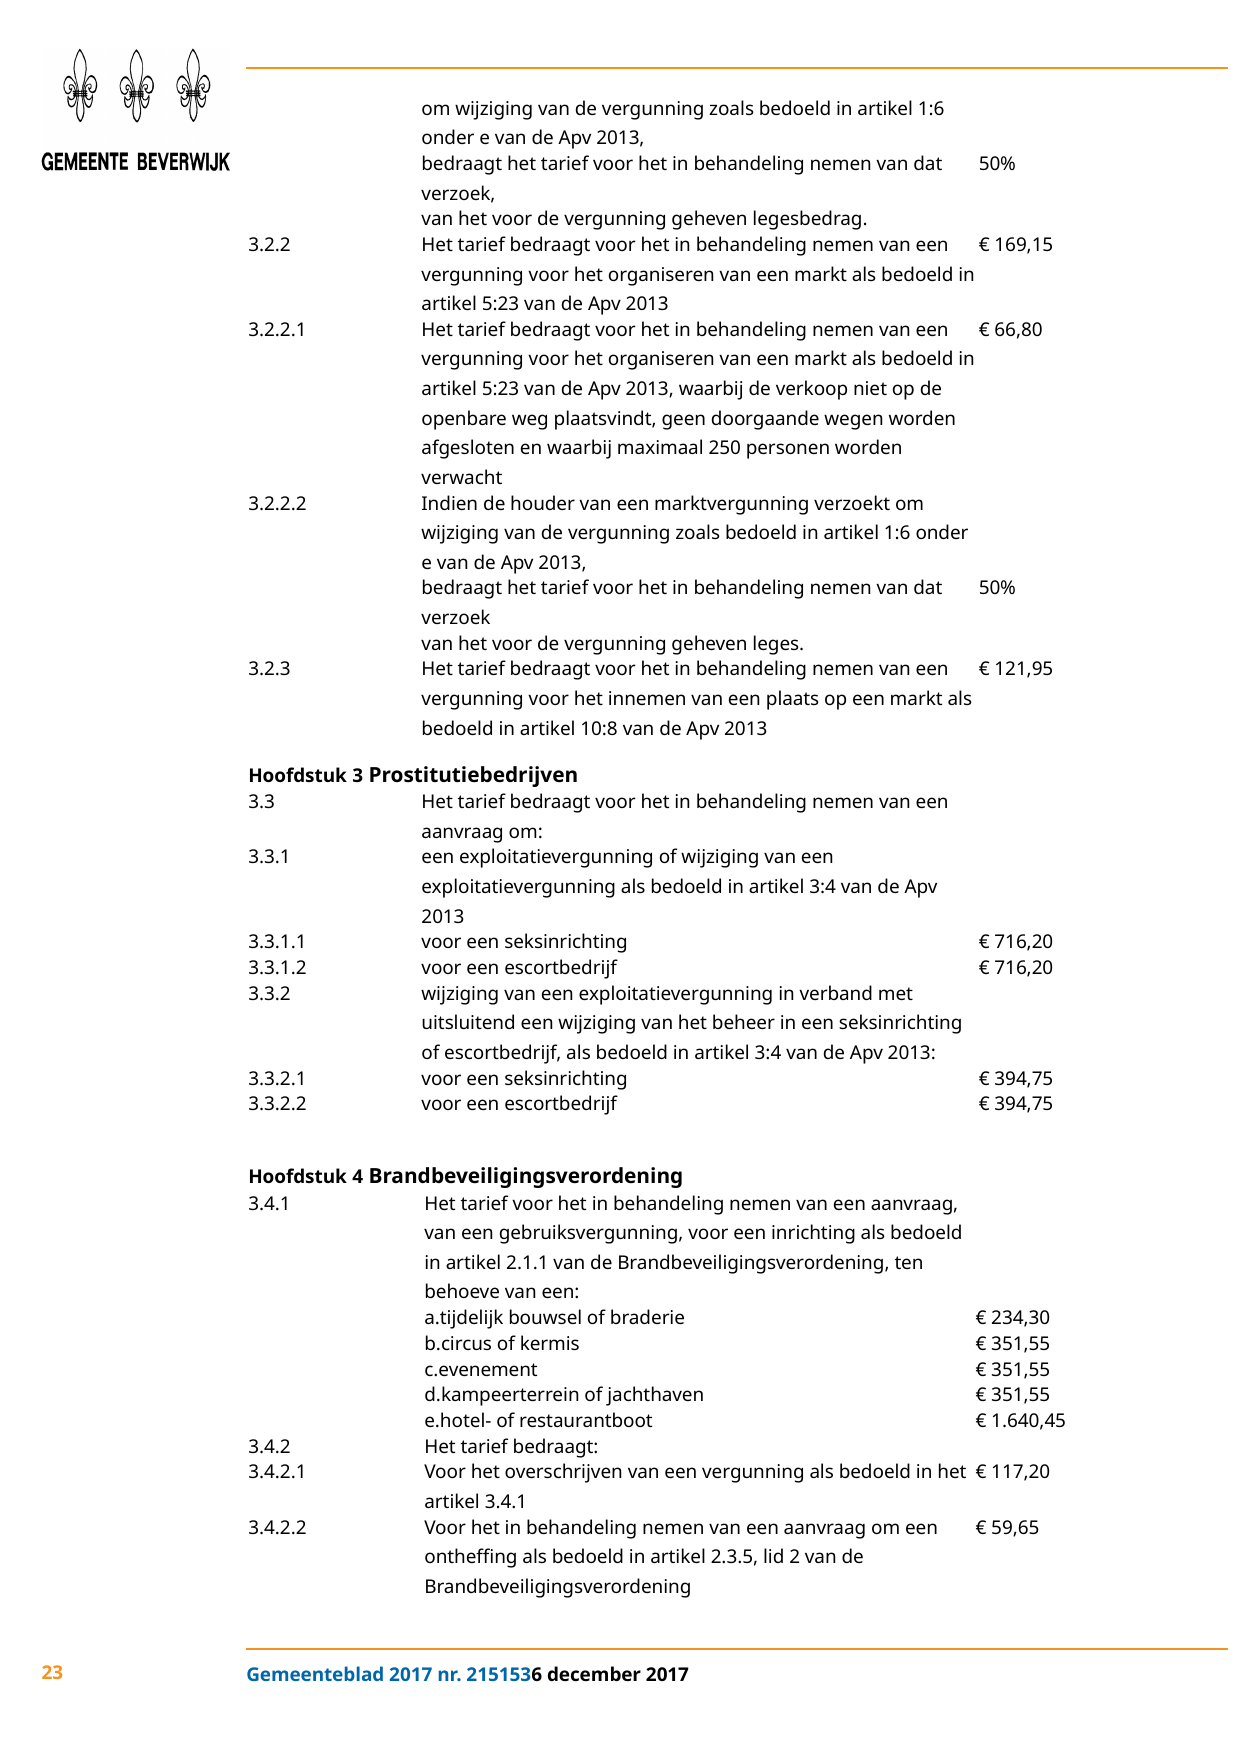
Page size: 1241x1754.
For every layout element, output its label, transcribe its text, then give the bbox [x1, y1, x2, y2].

table_header 3.3 [248, 788, 421, 844]
table_cell 3.3.2 [248, 980, 421, 1065]
table_cell e.hotel- of restaurantboot [424, 1407, 975, 1433]
table_cell 3.4.2 [248, 1433, 424, 1459]
table_cell [979, 980, 1152, 1065]
table_cell 3.2.3 [248, 656, 421, 741]
table_cell 3.3.1 [248, 844, 421, 928]
table_cell [248, 1116, 421, 1142]
table_cell [979, 1116, 1152, 1142]
table_cell voor een seksinrichting [421, 929, 978, 954]
table_cell [979, 95, 1152, 150]
table_cell € 234,30 [975, 1304, 1152, 1330]
table_cell € 169,15 [979, 231, 1152, 316]
table_cell € 394,75 [979, 1065, 1152, 1091]
table_cell c.evenement [424, 1356, 975, 1382]
table_cell € 117,20 [975, 1459, 1152, 1514]
table_cell d.kampeerterrein of jachthaven [424, 1382, 975, 1407]
table_cell 3.2.2.1 [248, 316, 421, 490]
table_cell Indien de houder van een marktvergunning verzoekt om wijziging van de vergunning zoals bedoeld in artikel 1:6 onder e van de Apv 2013, [421, 490, 978, 574]
table_cell € 121,95 [979, 656, 1152, 741]
table_cell € 59,65 [975, 1514, 1152, 1599]
table_cell € 394,75 [979, 1091, 1152, 1116]
table_cell [248, 1304, 424, 1330]
table_cell voor een escortbedrijf [421, 954, 978, 980]
text Hoofdstuk 4 Brandbeveiligingsverordening [248, 1161, 1152, 1190]
table_cell € 66,80 [979, 316, 1152, 490]
table_cell Het tarief bedraagt: [424, 1433, 975, 1459]
table_cell € 351,55 [975, 1356, 1152, 1382]
table_cell Het tarief bedraagt voor het in behandeling nemen van een vergunning voor het organiseren van een markt als bedoeld in artikel 5:23 van de Apv 2013 [421, 231, 978, 316]
table_cell 50% [979, 150, 1152, 205]
table_cell b.circus of kermis [424, 1330, 975, 1356]
table_header 3.4.1 [248, 1190, 424, 1304]
table_cell 3.2.2 [248, 231, 421, 316]
table_cell [979, 630, 1152, 656]
table_cell 3.3.2.1 [248, 1065, 421, 1091]
table_header [975, 1190, 1152, 1304]
table_cell bedraagt het tarief voor het in behandeling nemen van dat verzoek [421, 575, 978, 630]
table_header Het tarief bedraagt voor het in behandeling nemen van een aanvraag om: [421, 788, 978, 844]
table_cell € 1.640,45 [975, 1407, 1152, 1433]
table_cell 3.4.2.2 [248, 1514, 424, 1599]
table_cell wijziging van een exploitatievergunning in verband met uitsluitend een wijziging van het beheer in een seksinrichting of escortbedrijf, als bedoeld in artikel 3:4 van de Apv 2013: [421, 980, 978, 1065]
table_cell [979, 490, 1152, 574]
table_cell [248, 575, 421, 630]
table_cell € 351,55 [975, 1330, 1152, 1356]
table_cell een exploitatievergunning of wijziging van een exploitatievergunning als bedoeld in artikel 3:4 van de Apv 2013 [421, 844, 978, 928]
table_cell Het tarief bedraagt voor het in behandeling nemen van een vergunning voor het innemen van een plaats op een markt als bedoeld in artikel 10:8 van de Apv 2013 [421, 656, 978, 741]
table_cell om wijziging van de vergunning zoals bedoeld in artikel 1:6 onder e van de Apv 2013, [421, 95, 978, 150]
table_cell 3.4.2.1 [248, 1459, 424, 1514]
table_cell [248, 1356, 424, 1382]
table_cell Voor het in behandeling nemen van een aanvraag om een ontheffing als bedoeld in artikel 2.3.5, lid 2 van de Brandbeveiligingsverordening [424, 1514, 975, 1599]
table_header Het tarief voor het in behandeling nemen van een aanvraag, van een gebruiksvergunning, voor een inrichting als bedoeld in artikel 2.1.1 van de Brandbeveiligingsverordening, ten behoeve van een: [424, 1190, 975, 1304]
table_cell 3.3.1.1 [248, 929, 421, 954]
table_cell [248, 95, 421, 150]
table_cell [421, 1116, 978, 1142]
text Hoofdstuk 3 Prostitutiebedrijven [248, 760, 1152, 788]
table_cell [248, 205, 421, 231]
table_cell 3.3.2.2 [248, 1091, 421, 1116]
table_cell 50% [979, 575, 1152, 630]
table_cell Het tarief bedraagt voor het in behandeling nemen van een vergunning voor het organiseren van een markt als bedoeld in artikel 5:23 van de Apv 2013, waarbij de verkoop niet op de openbare weg plaatsvindt, geen doorgaande wegen worden afgesloten en waarbij maximaal 250 personen worden verwacht [421, 316, 978, 490]
picture [41, 47, 231, 172]
table_cell [248, 1382, 424, 1407]
table_cell voor een seksinrichting [421, 1065, 978, 1091]
table_cell 3.2.2.2 [248, 490, 421, 574]
table_cell [248, 1330, 424, 1356]
table_cell [979, 844, 1152, 928]
table_cell van het voor de vergunning geheven leges. [421, 630, 978, 656]
table_header [979, 788, 1152, 844]
table_cell [248, 1407, 424, 1433]
table_cell voor een escortbedrijf [421, 1091, 978, 1116]
table_cell [248, 150, 421, 205]
table_cell bedraagt het tarief voor het in behandeling nemen van dat verzoek, [421, 150, 978, 205]
table_cell [979, 205, 1152, 231]
table_cell € 716,20 [979, 954, 1152, 980]
table_cell [975, 1433, 1152, 1459]
table_cell [248, 630, 421, 656]
table_cell a.tijdelijk bouwsel of braderie [424, 1304, 975, 1330]
table_cell 3.3.1.2 [248, 954, 421, 980]
table_cell Voor het overschrijven van een vergunning als bedoeld in het artikel 3.4.1 [424, 1459, 975, 1514]
table_cell € 351,55 [975, 1382, 1152, 1407]
table_cell € 716,20 [979, 929, 1152, 954]
table_cell van het voor de vergunning geheven legesbedrag. [421, 205, 978, 231]
